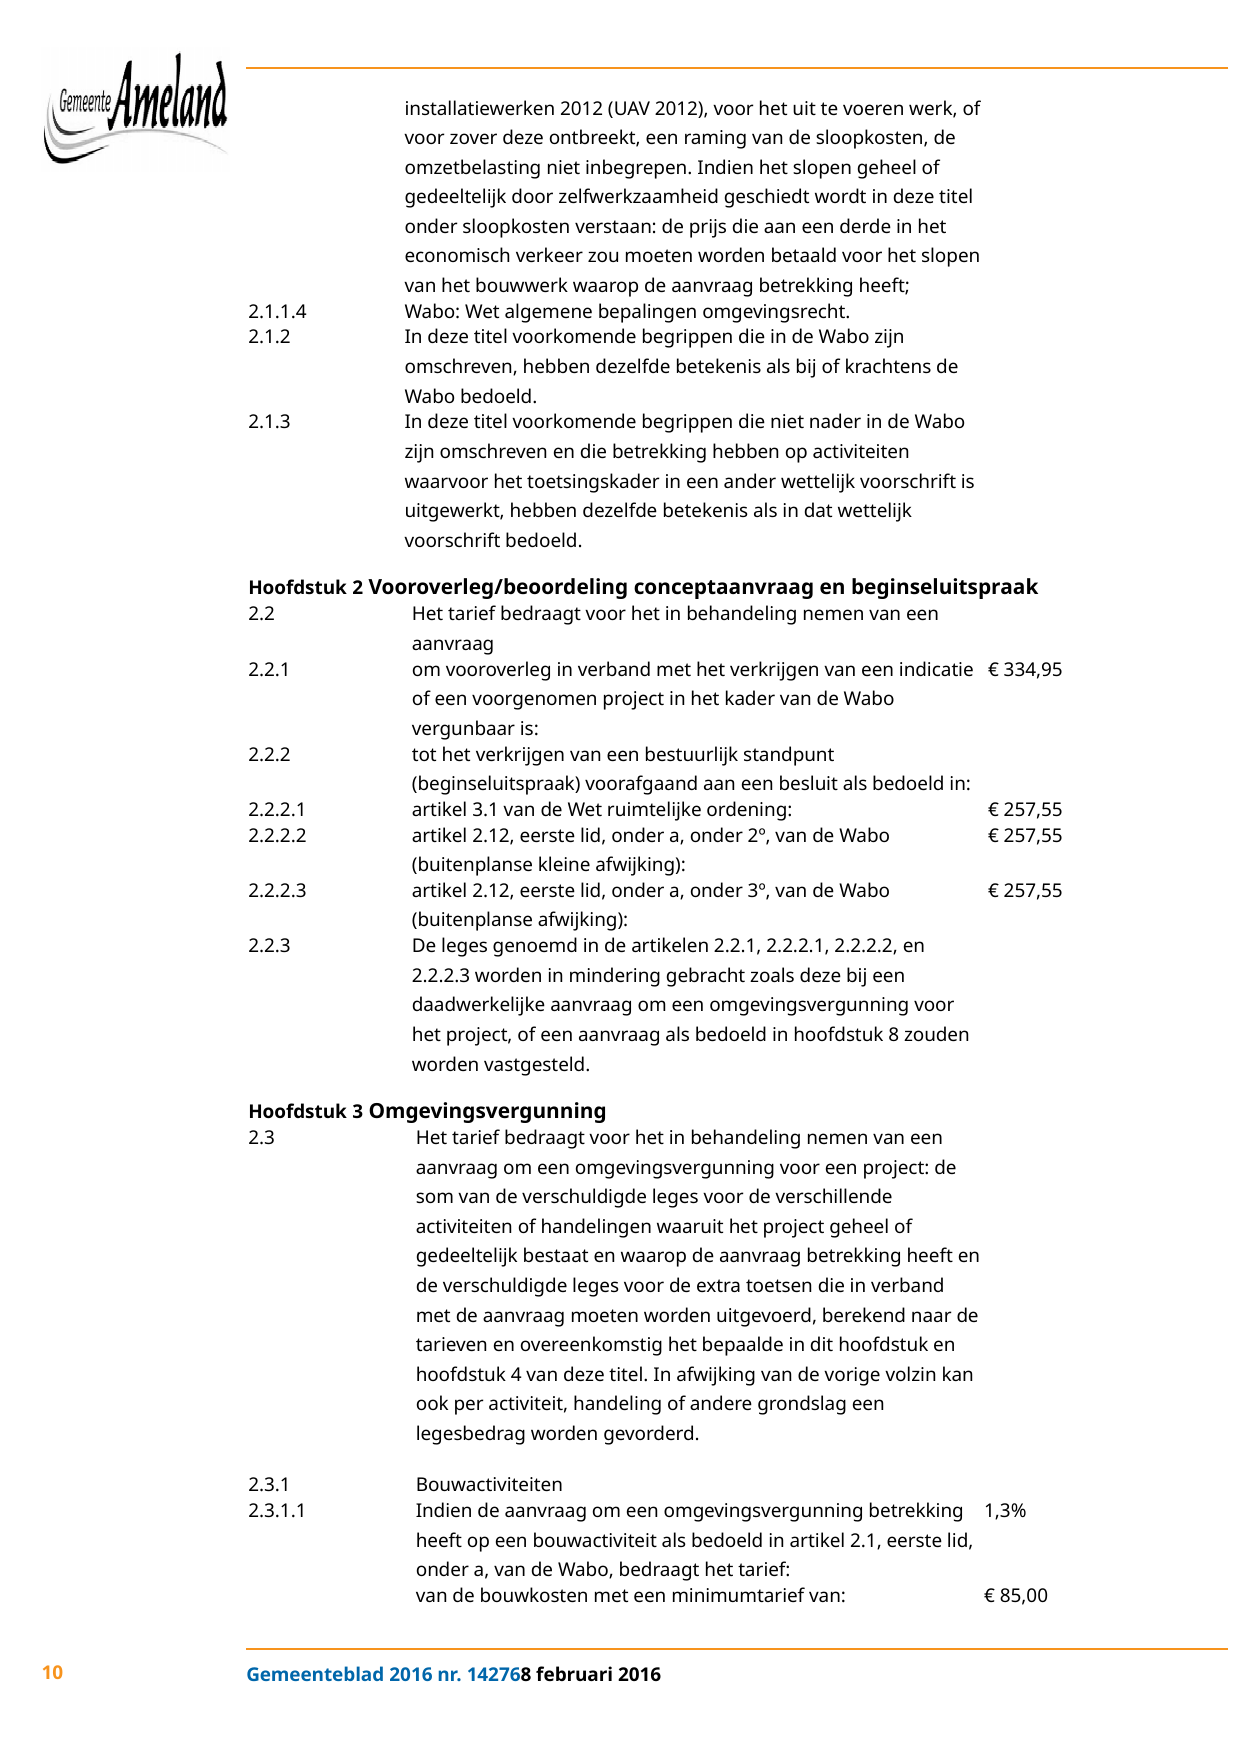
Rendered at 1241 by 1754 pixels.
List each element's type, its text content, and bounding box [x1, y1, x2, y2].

table_header Het tarief bedraagt voor het in behandeling nemen van een aanvraag [412, 601, 988, 656]
table_cell 2.1.2 [248, 324, 404, 409]
table_cell [248, 1446, 416, 1472]
table_cell € 334,95 [988, 656, 1152, 741]
table_cell [988, 741, 1152, 796]
table_cell Bouwactiviteiten [416, 1472, 984, 1497]
table_cell [995, 95, 1152, 298]
table_cell 1,3% [984, 1497, 1152, 1582]
table_cell om vooroverleg in verband met het verkrijgen van een indicatie of een voorgenomen project in het kader van de Wabo vergunbaar is: [412, 656, 988, 741]
table_cell [416, 1446, 984, 1472]
table_cell 2.1.1.4 [248, 298, 404, 324]
table_cell € 257,55 [988, 796, 1152, 822]
table_cell [995, 324, 1152, 409]
table_cell [984, 1472, 1152, 1497]
table_cell De leges genoemd in de artikelen 2.2.1, 2.2.2.1, 2.2.2.2, en 2.2.2.3 worden in mindering gebracht zoals deze bij een daadwerkelijke aanvraag om een omgevingsvergunning voor het project, of een aanvraag als bedoeld in hoofdstuk 8 zouden worden vastgesteld. [412, 933, 988, 1076]
table_header 2.2 [248, 601, 412, 656]
text Hoofdstuk 2 Vooroverleg/beoordeling conceptaanvraag en beginseluitspraak [248, 572, 1152, 600]
table_cell 2.3.1.1 [248, 1497, 416, 1582]
table_cell 2.2.2.3 [248, 877, 412, 932]
table_cell van de bouwkosten met een minimumtarief van: [416, 1582, 984, 1608]
table_cell 2.2.2.2 [248, 822, 412, 877]
table_cell 2.2.2.1 [248, 796, 412, 822]
table_cell artikel 2.12, eerste lid, onder a, onder 2º, van de Wabo (buitenplanse kleine afwijking): [412, 822, 988, 877]
table_cell In deze titel voorkomende begrippen die in de Wabo zijn omschreven, hebben dezelfde betekenis als bij of krachtens de Wabo bedoeld. [404, 324, 995, 409]
table_cell artikel 2.12, eerste lid, onder a, onder 3º, van de Wabo (buitenplanse afwijking): [412, 877, 988, 932]
table_cell 2.2.3 [248, 933, 412, 1076]
table_cell Wabo: Wet algemene bepalingen omgevingsrecht. [404, 298, 995, 324]
table_header 2.3 [248, 1124, 416, 1446]
picture [41, 47, 231, 172]
table_cell [995, 298, 1152, 324]
text Hoofdstuk 3 Omgevingsvergunning [248, 1096, 1152, 1124]
table_cell € 257,55 [988, 822, 1152, 877]
table_cell Indien de aanvraag om een omgevingsvergunning betrekking heeft op een bouwactiviteit als bedoeld in artikel 2.1, eerste lid, onder a, van de Wabo, bedraagt het tarief: [416, 1497, 984, 1582]
table_header [988, 601, 1152, 656]
table_cell In deze titel voorkomende begrippen die niet nader in de Wabo zijn omschreven en die betrekking hebben op activiteiten waarvoor het toetsingskader in een ander wettelijk voorschrift is uitgewerkt, hebben dezelfde betekenis als in dat wettelijk voorschrift bedoeld. [404, 409, 995, 553]
table_cell tot het verkrijgen van een bestuurlijk standpunt (beginseluitspraak) voorafgaand aan een besluit als bedoeld in: [412, 741, 988, 796]
table_cell artikel 3.1 van de Wet ruimtelijke ordening: [412, 796, 988, 822]
table_cell 2.3.1 [248, 1472, 416, 1497]
table_cell [248, 1582, 416, 1608]
table_cell [984, 1446, 1152, 1472]
table_header Het tarief bedraagt voor het in behandeling nemen van een aanvraag om een omgevingsvergunning voor een project: de som van de verschuldigde leges voor de verschillende activiteiten of handelingen waaruit het project geheel of gedeeltelijk bestaat en waarop de aanvraag betrekking heeft en de verschuldigde leges voor de extra toetsen die in verband met de aanvraag moeten worden uitgevoerd, berekend naar de tarieven en overeenkomstig het bepaalde in dit hoofdstuk en hoofdstuk 4 van deze titel. In afwijking van de vorige volzin kan ook per activiteit, handeling of andere grondslag een legesbedrag worden gevorderd. [416, 1124, 984, 1446]
table_cell installatiewerken 2012 (UAV 2012), voor het uit te voeren werk, of voor zover deze ontbreekt, een raming van de sloopkosten, de omzetbelasting niet inbegrepen. Indien het slopen geheel of gedeeltelijk door zelfwerkzaamheid geschiedt wordt in deze titel onder sloopkosten verstaan: de prijs die aan een derde in het economisch verkeer zou moeten worden betaald voor het slopen van het bouwwerk waarop de aanvraag betrekking heeft; [404, 95, 995, 298]
table_cell 2.2.2 [248, 741, 412, 796]
table_cell 2.1.3 [248, 409, 404, 553]
table_cell [248, 95, 404, 298]
table_cell € 257,55 [988, 877, 1152, 932]
table_cell [995, 409, 1152, 553]
table_cell [988, 933, 1152, 1076]
table_cell 2.2.1 [248, 656, 412, 741]
table_header [984, 1124, 1152, 1446]
table_cell € 85,00 [984, 1582, 1152, 1608]
